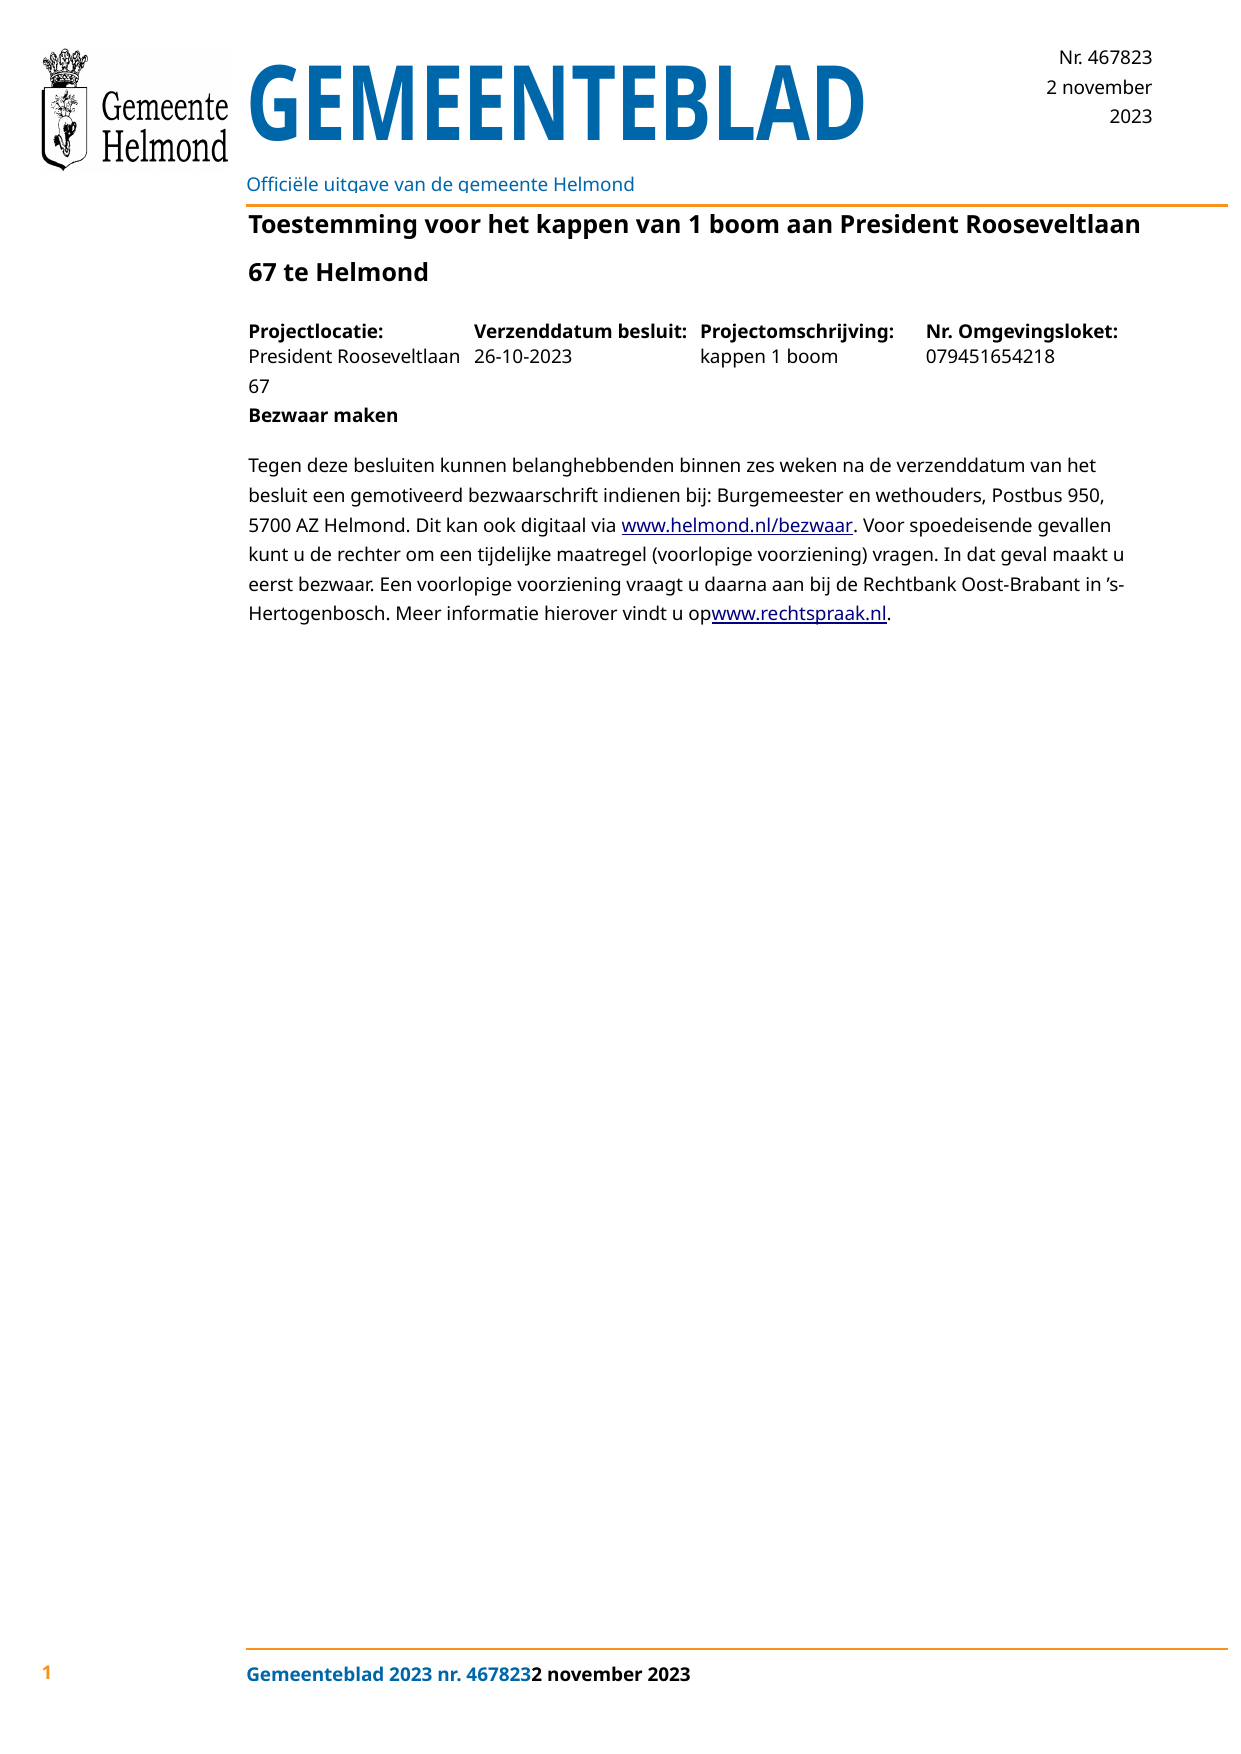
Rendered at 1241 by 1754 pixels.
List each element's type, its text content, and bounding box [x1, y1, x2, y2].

table_cell 079451654218 [926, 344, 1152, 399]
table_header Nr. Omgevingsloket: [926, 318, 1152, 344]
picture [41, 47, 231, 172]
text Toestemming voor het kappen van 1 boom aan President Rooseveltlaan 67 te Helmond [248, 207, 1152, 288]
table_header Projectomschrijving: [700, 318, 926, 344]
table_cell 26-10-2023 [474, 344, 700, 399]
table_cell kappen 1 boom [700, 344, 926, 399]
text Bezwaar maken [248, 402, 1152, 428]
table_cell President Rooseveltlaan 67 [248, 344, 474, 399]
text Tegen deze besluiten kunnen belanghebbenden binnen zes weken na de verzenddatum van het besluit een gemotiveerd bezwaarschrift indienen bij: Burgemeester en wethouders, Postbus 950, 5700 AZ Helmond. Dit kan ook digitaal via www.helmond.nl/bezwaar. Voor spoedeisende gevallen kunt u de rechter om een tijdelijke maatregel (voorlopige voorziening) vragen. In dat geval maakt u eerst bezwaar. Een voorlopige voorziening vraagt u daarna aan bij de Rechtbank Oost-Brabant in ’s-Hertogenbosch. Meer informatie hierover vindt u opwww.rechtspraak.nl. [248, 453, 1152, 626]
table_header Projectlocatie: [248, 318, 474, 344]
table_header Verzenddatum besluit: [474, 318, 700, 344]
